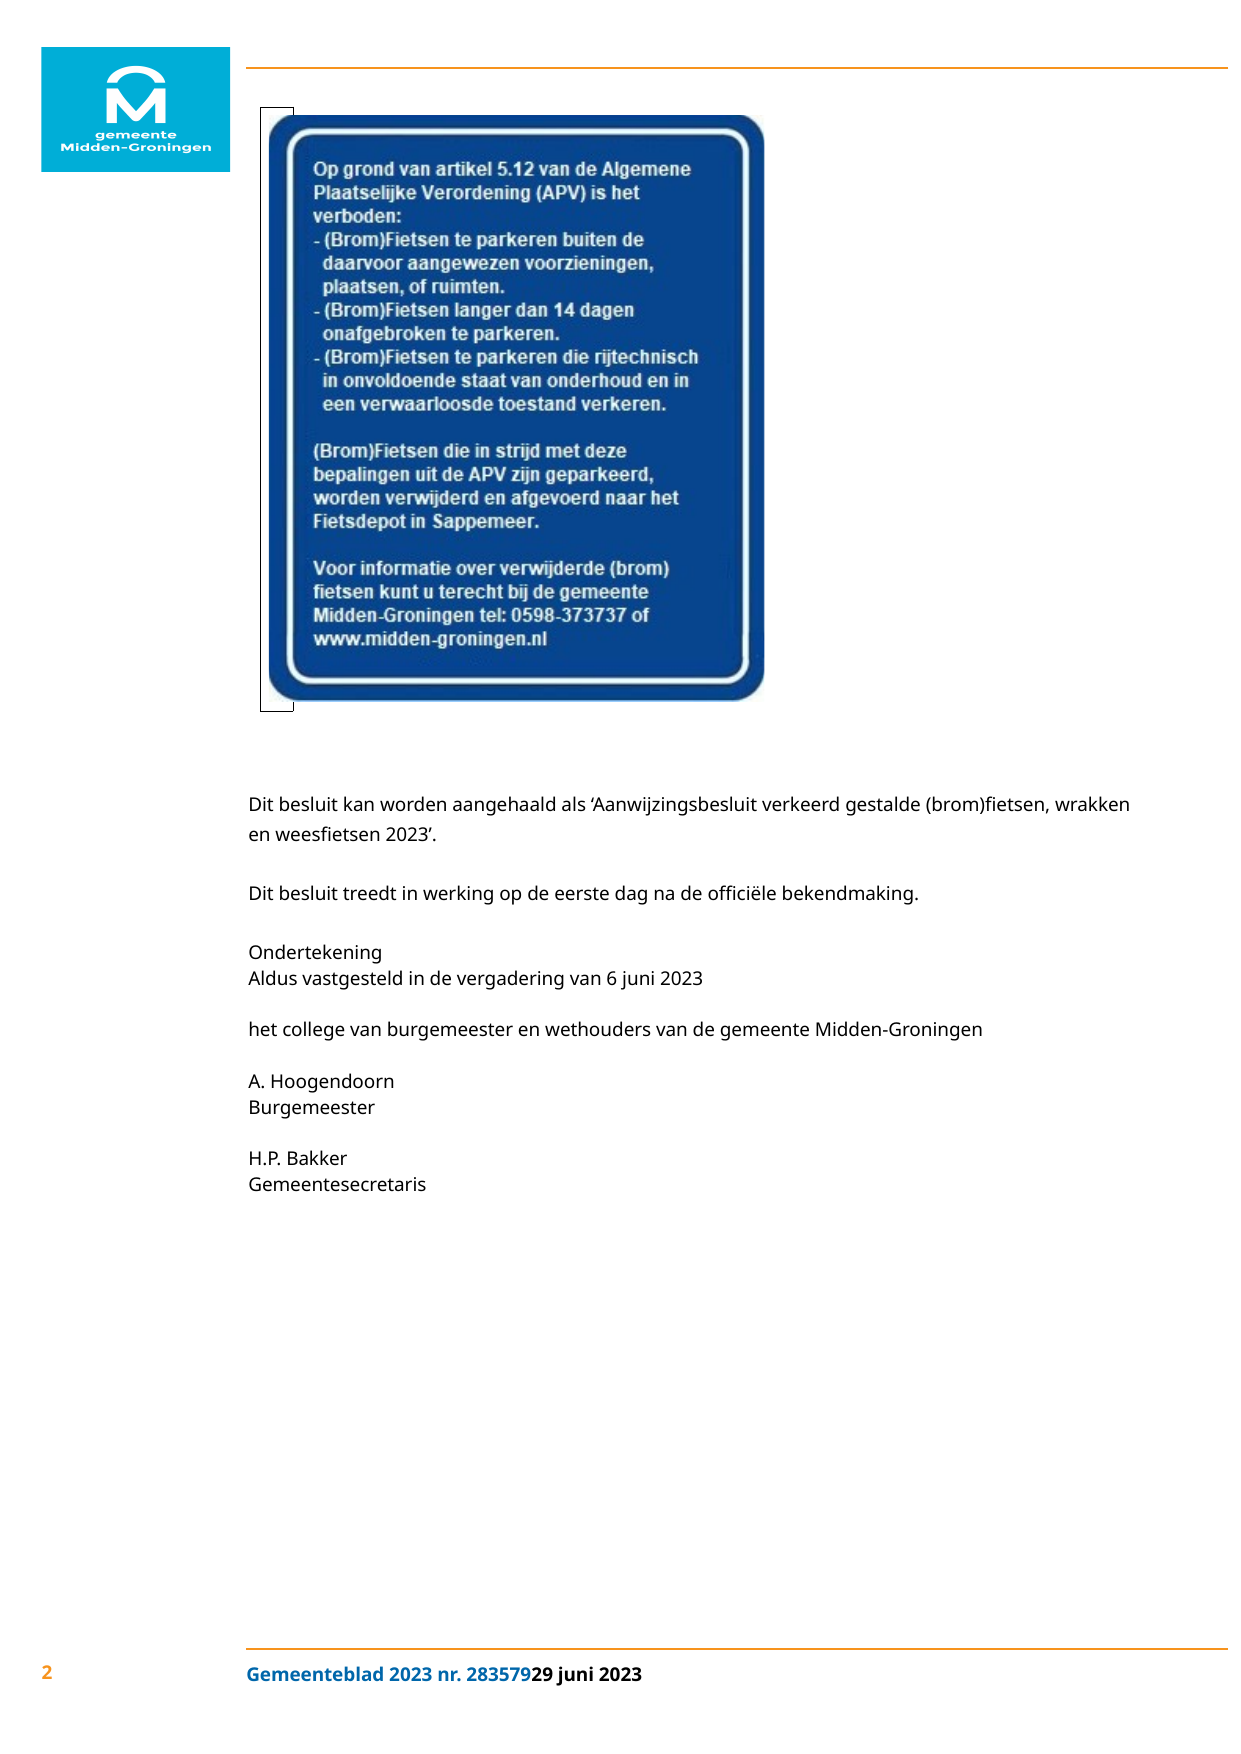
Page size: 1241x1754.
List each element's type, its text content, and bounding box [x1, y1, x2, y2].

text Dit besluit kan worden aangehaald als ‘Aanwijzingsbesluit verkeerd gestalde (brom)fietsen, wrakken en weesfietsen 2023’. [248, 792, 1152, 847]
text H.P. Bakker [248, 1145, 1152, 1171]
text Gemeentesecretaris [248, 1171, 1152, 1197]
text Burgemeester [248, 1094, 1152, 1119]
picture [268, 115, 765, 702]
text A. Hoogendoorn [248, 1068, 1152, 1094]
picture [107, 89, 165, 122]
picture [184, 146, 190, 153]
text het college van burgemeester en wethouders van de gemeente Midden-Groningen [248, 1017, 1152, 1042]
text Aldus vastgesteld in de vergadering van 6 juni 2023 [248, 965, 1152, 991]
text Dit besluit treedt in werking op de eerste dag na de officiële bekendmaking. [248, 880, 1152, 906]
text Ondertekening [248, 939, 1152, 965]
picture [108, 66, 164, 82]
